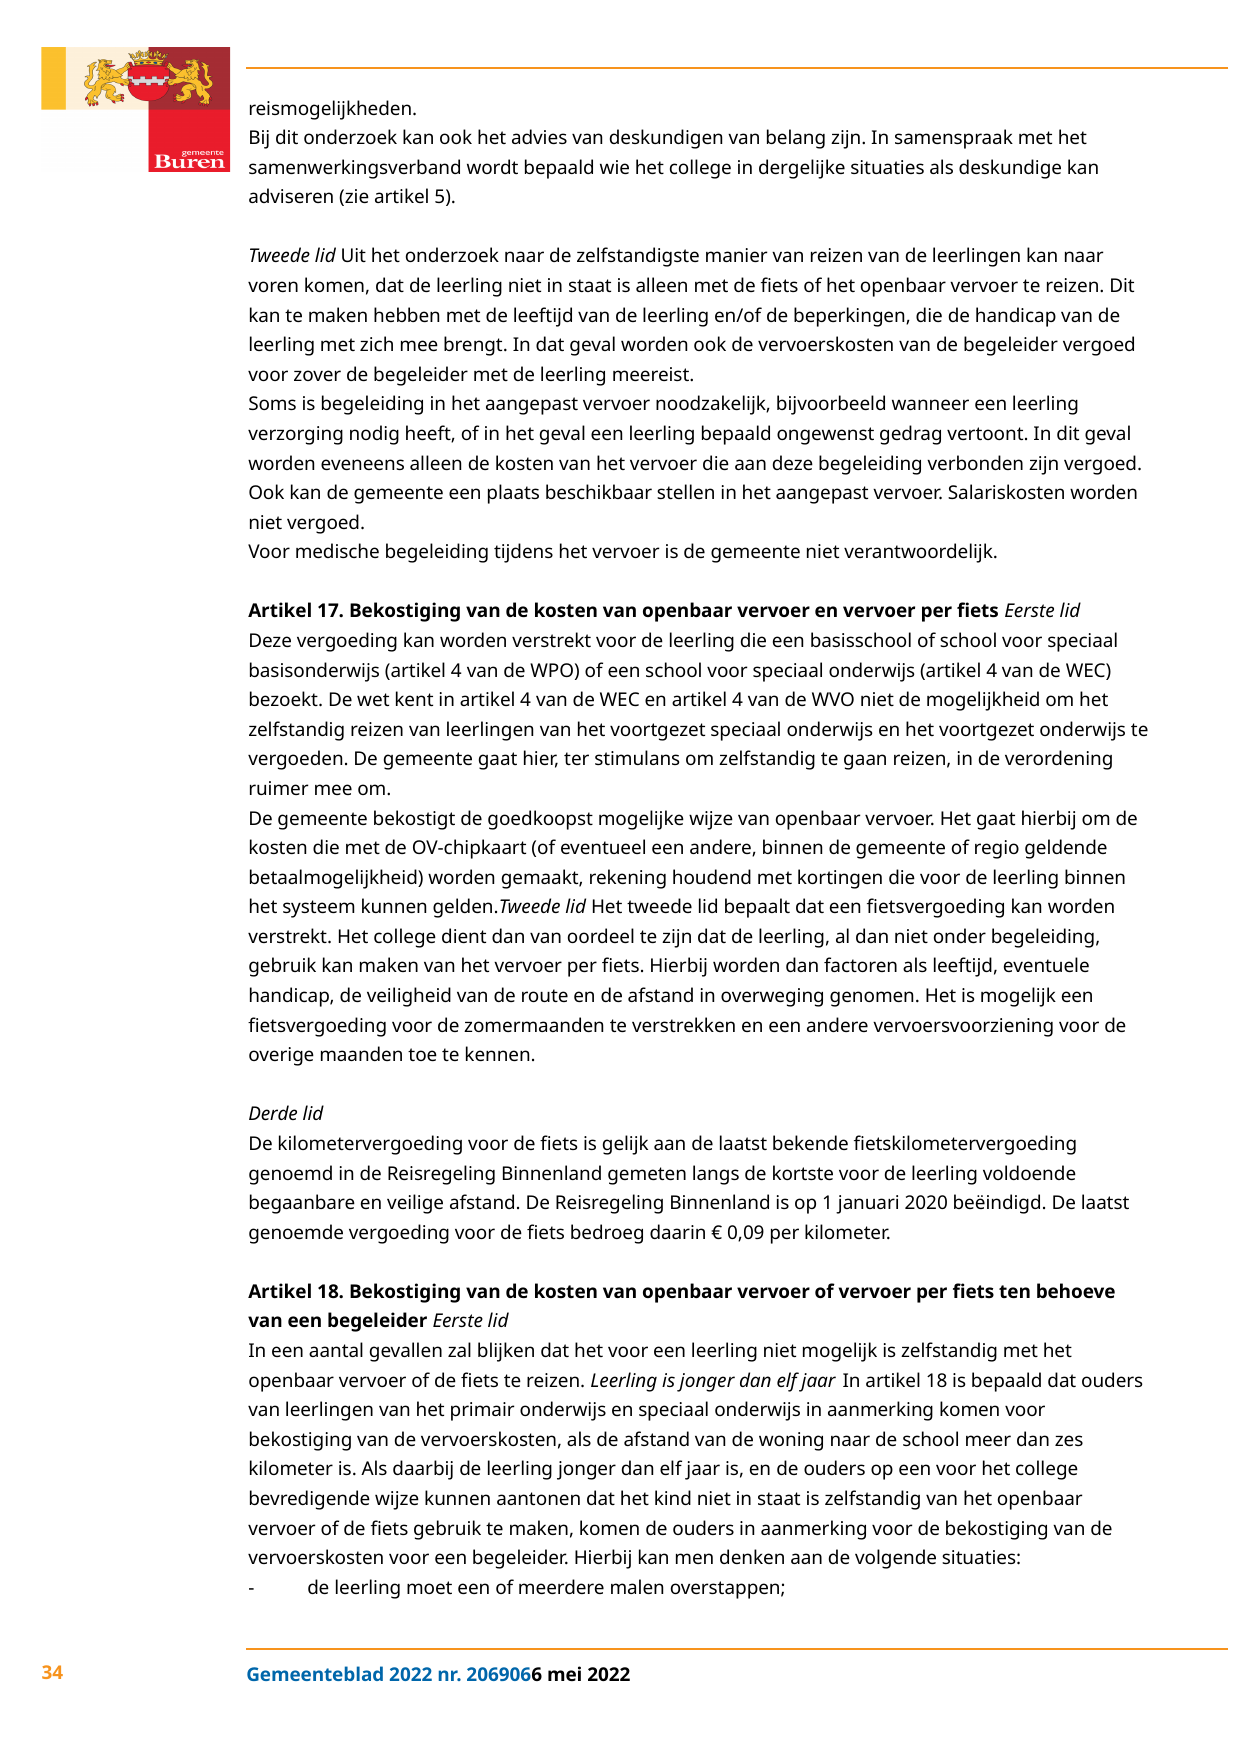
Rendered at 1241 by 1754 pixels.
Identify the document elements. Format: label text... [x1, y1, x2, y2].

text De gemeente bekostigt de goedkoopst mogelijke wijze van openbaar vervoer. Het gaat hierbij om de kosten die met de OV-chipkaart (of eventueel een andere, binnen de gemeente of regio geldende betaalmogelijkheid) worden gemaakt, rekening houdend met kortingen die voor de leerling binnen het systeem kunnen gelden.Tweede lid Het tweede lid bepaalt dat een fietsvergoeding kan worden verstrekt. Het college dient dan van oordeel te zijn dat de leerling, al dan niet onder begeleiding, gebruik kan maken van het vervoer per fiets. Hierbij worden dan factoren als leeftijd, eventuele handicap, de veiligheid van de route en de afstand in overweging genomen. Het is mogelijk een fietsvergoeding voor de zomermaanden te verstrekken en een andere vervoersvoorziening voor de overige maanden toe te kennen. [248, 805, 1152, 1067]
text genoemd in de Reisregeling Binnenland gemeten langs de kortste voor de leerling voldoende [248, 1160, 1152, 1186]
text Deze vergoeding kan worden verstrekt voor de leerling die een basisschool of school voor speciaal basisonderwijs (artikel 4 van de WPO) of een school voor speciaal onderwijs (artikel 4 van de WEC) bezoekt. De wet kent in artikel 4 van de WEC en artikel 4 van de WVO niet de mogelijkheid om het zelfstandig reizen van leerlingen van het voortgezet speciaal onderwijs en het voortgezet onderwijs te vergoeden. De gemeente gaat hier, ter stimulans om zelfstandig te gaan reizen, in de verordening ruimer mee om. [248, 627, 1152, 801]
picture [41, 47, 231, 172]
text begaanbare en veilige afstand. De Reisregeling Binnenland is op 1 januari 2020 beëindigd. De laatst genoemde vergoeding voor de fiets bedroeg daarin € 0,09 per kilometer. [248, 1189, 1152, 1245]
text Artikel 18. Bekostiging van de kosten van openbaar vervoer of vervoer per fiets ten behoeve van een begeleider Eerste lid [248, 1278, 1152, 1333]
text Artikel 17. Bekostiging van de kosten van openbaar vervoer en vervoer per fiets Eerste lid [248, 598, 1152, 623]
text Derde lid [248, 1101, 1152, 1126]
text reismogelijkheden. [248, 95, 1152, 121]
text Soms is begeleiding in het aangepast vervoer noodzakelijk, bijvoorbeeld wanneer een leerling verzorging nodig heeft, of in het geval een leerling bepaald ongewenst gedrag vertoont. In dit geval worden eveneens alleen de kosten van het vervoer die aan deze begeleiding verbonden zijn vergoed. Ook kan de gemeente een plaats beschikbaar stellen in het aangepast vervoer. Salariskosten worden niet vergoed. [248, 391, 1152, 535]
text De kilometervergoeding voor de fiets is gelijk aan de laatst bekende fietskilometervergoeding [248, 1130, 1152, 1156]
text Tweede lid Uit het onderzoek naar de zelfstandigste manier van reizen van de leerlingen kan naar voren komen, dat de leerling niet in staat is alleen met de fiets of het openbaar vervoer te reizen. Dit kan te maken hebben met de leeftijd van de leerling en/of de beperkingen, die de handicap van de leerling met zich mee brengt. In dat geval worden ook de vervoerskosten van de begeleider vergoed voor zover de begeleider met de leerling meereist. [248, 243, 1152, 387]
text Bij dit onderzoek kan ook het advies van deskundigen van belang zijn. In samenspraak met het samenwerkingsverband wordt bepaald wie het college in dergelijke situaties als deskundige kan adviseren (zie artikel 5). [248, 124, 1152, 209]
text Voor medische begeleiding tijdens het vervoer is de gemeente niet verantwoordelijk. [248, 538, 1152, 564]
text In een aantal gevallen zal blijken dat het voor een leerling niet mogelijk is zelfstandig met het openbaar vervoer of de fiets te reizen. Leerling is jonger dan elf jaar In artikel 18 is bepaald dat ouders van leerlingen van het primair onderwijs en speciaal onderwijs in aanmerking komen voor bekostiging van de vervoerskosten, als de afstand van de woning naar de school meer dan zes kilometer is. Als daarbij de leerling jonger dan elf jaar is, en de ouders op een voor het college bevredigende wijze kunnen aantonen dat het kind niet in staat is zelfstandig van het openbaar vervoer of de fiets gebruik te maken, komen de ouders in aanmerking voor de bekostiging van de vervoerskosten voor een begeleider. Hierbij kan men denken aan de volgende situaties: [248, 1337, 1152, 1570]
list de leerling moet een of meerdere malen overstappen; [248, 1574, 1152, 1600]
